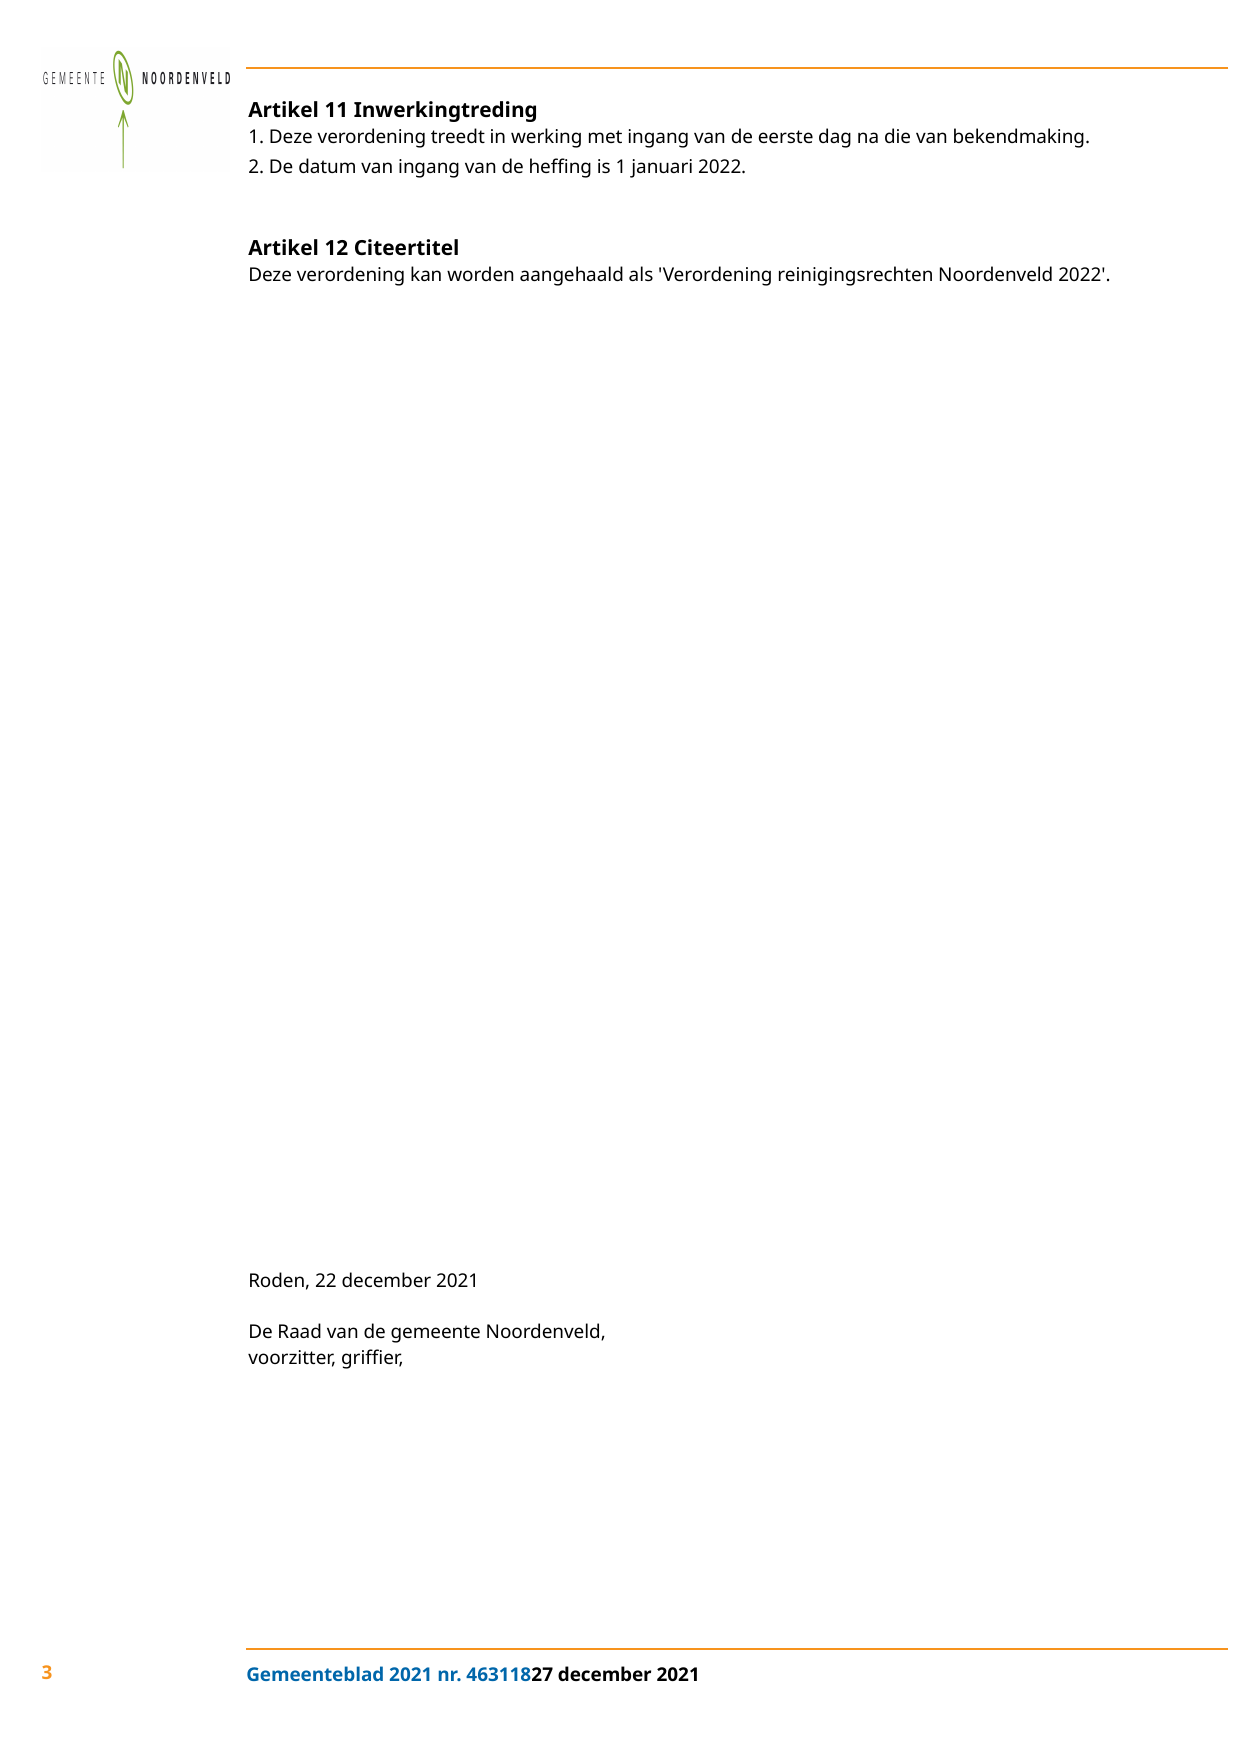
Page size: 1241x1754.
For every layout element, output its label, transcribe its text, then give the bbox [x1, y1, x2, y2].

text 2. De datum van ingang van de heffing is 1 januari 2022. [248, 153, 1152, 178]
text Artikel 11 Inwerkingtreding [248, 95, 1152, 123]
text De Raad van de gemeente Noordenveld, [248, 1318, 1152, 1344]
text Deze verordening kan worden aangehaald als 'Verordening reinigingsrechten Noordenveld 2022'. [248, 261, 1152, 287]
text Roden, 22 december 2021 [248, 1267, 1152, 1293]
picture [41, 47, 231, 172]
text voorzitter, griffier, [248, 1344, 1152, 1370]
text Artikel 12 Citeertitel [248, 233, 1152, 261]
text 1. Deze verordening treedt in werking met ingang van de eerste dag na die van bekendmaking. [248, 123, 1152, 149]
